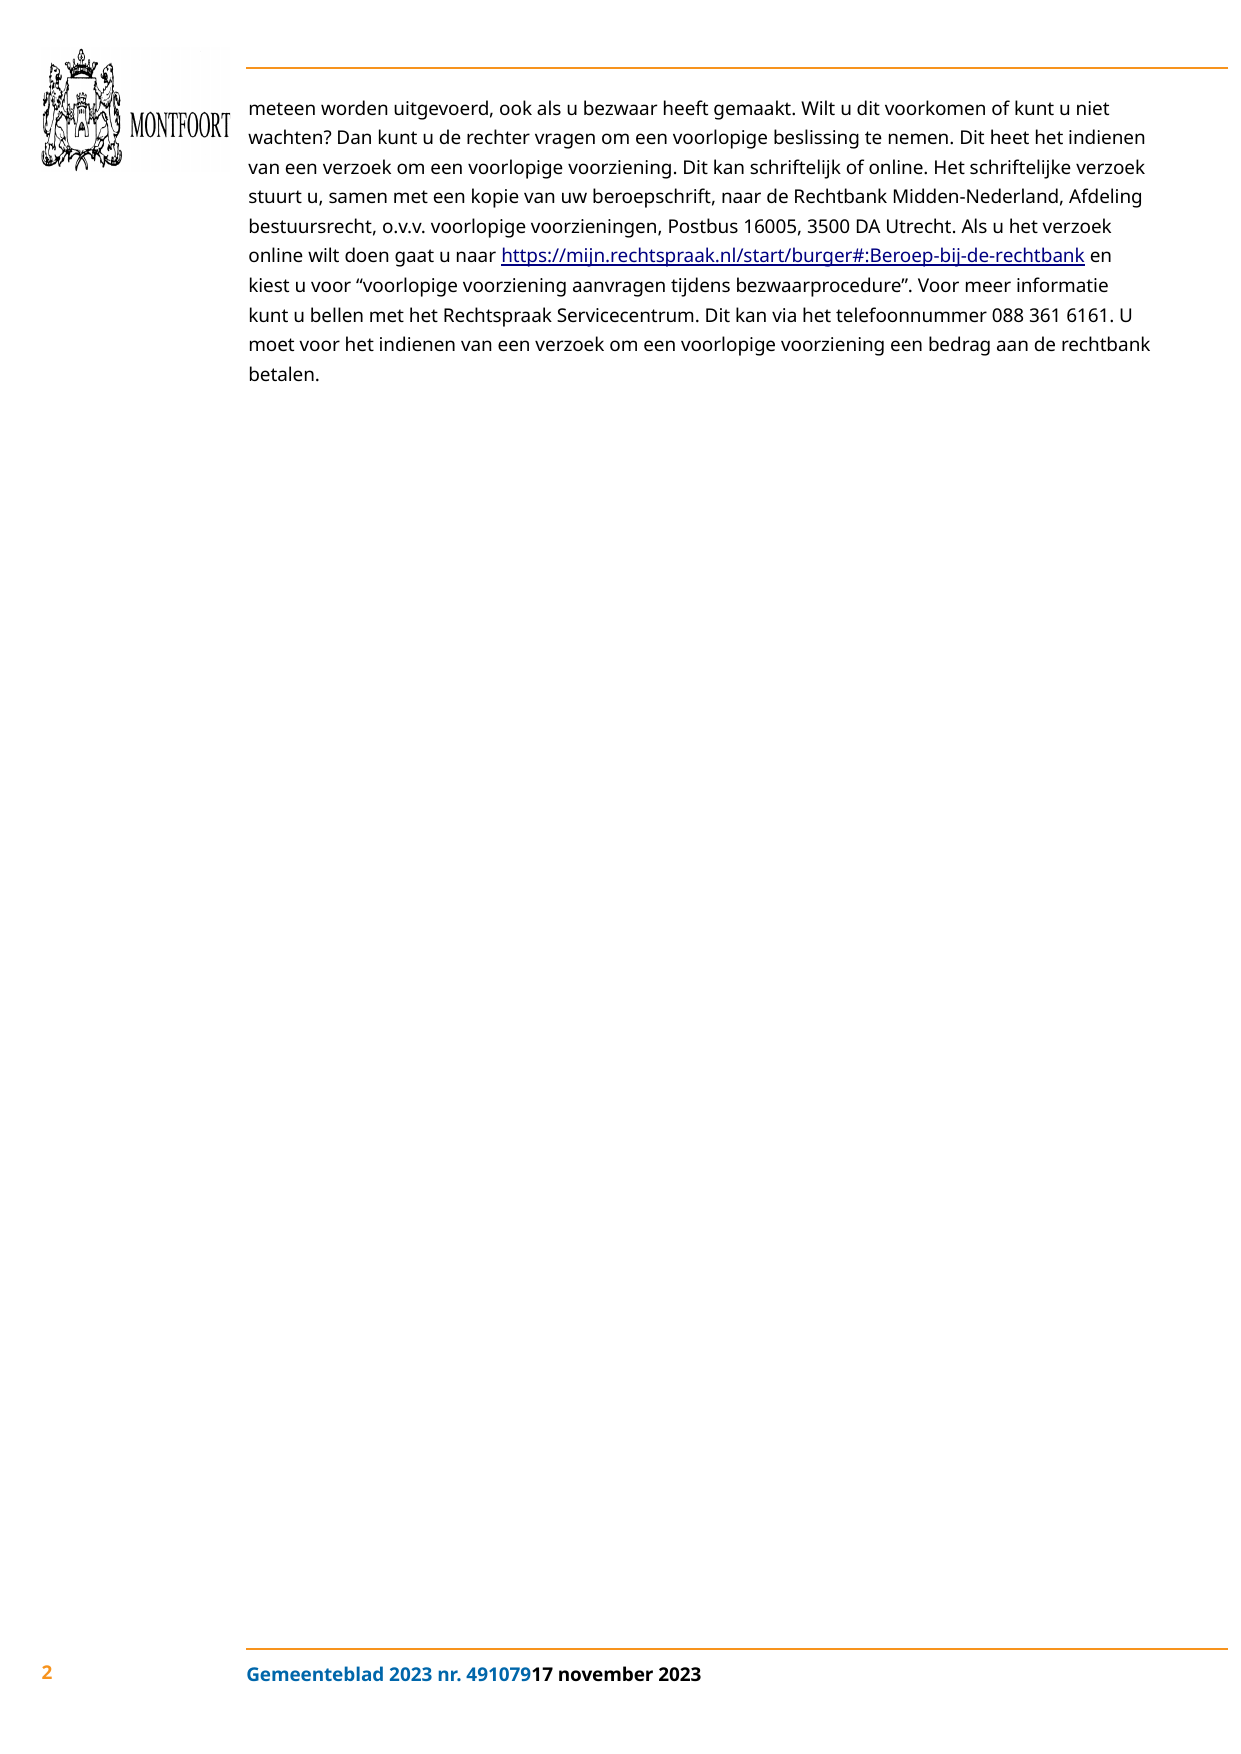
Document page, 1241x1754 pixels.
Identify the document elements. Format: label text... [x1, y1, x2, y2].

text meteen worden uitgevoerd, ook als u bezwaar heeft gemaakt. Wilt u dit voorkomen of kunt u niet wachten? Dan kunt u de rechter vragen om een voorlopige beslissing te nemen. Dit heet het indienen van een verzoek om een voorlopige voorziening. Dit kan schriftelijk of online. Het schriftelijke verzoek stuurt u, samen met een kopie van uw beroepschrift, naar de Rechtbank Midden-Nederland, Afdeling bestuursrecht, o.v.v. voorlopige voorzieningen, Postbus 16005, 3500 DA Utrecht. Als u het verzoek online wilt doen gaat u naar https://mijn.rechtspraak.nl/start/burger#:Beroep-bij-de-rechtbank en kiest u voor “voorlopige voorziening aanvragen tijdens bezwaarprocedure”. Voor meer informatie kunt u bellen met het Rechtspraak Servicecentrum. Dit kan via het telefoonnummer 088 361 6161. U moet voor het indienen van een verzoek om een voorlopige voorziening een bedrag aan de rechtbank betalen. [248, 95, 1152, 387]
picture [41, 47, 231, 172]
